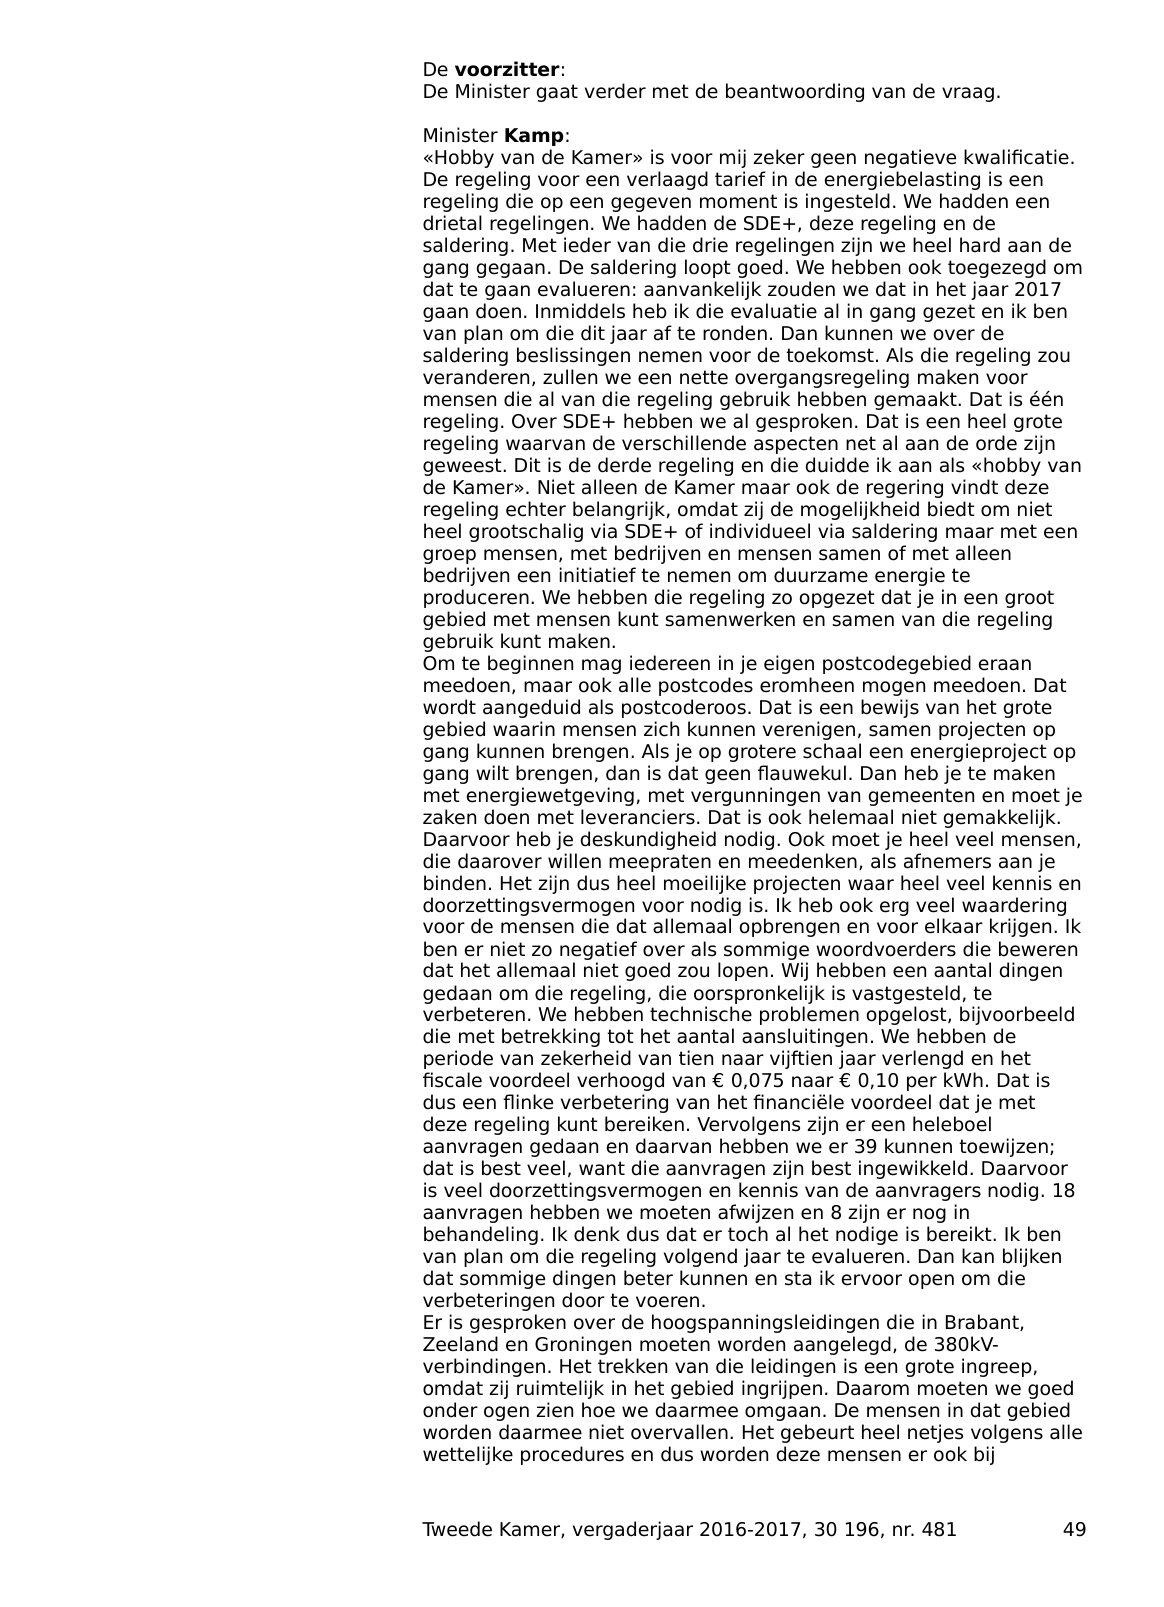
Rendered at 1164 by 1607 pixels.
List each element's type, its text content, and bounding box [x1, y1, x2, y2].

text Om te beginnen mag iedereen in je eigen postcodegebied eraan meedoen, maar ook alle postcodes eromheen mogen meedoen. Dat wordt aangeduid als postcoderoos. Dat is een bewijs van het grote gebied waarin mensen zich kunnen verenigen, samen projecten op gang kunnen brengen. Als je op grotere schaal een energieproject op gang wilt brengen, dan is dat geen flauwekul. Dan heb je te maken met energiewetgeving, met vergunningen van gemeenten en moet je zaken doen met leveranciers. Dat is ook helemaal niet gemakkelijk. Daarvoor heb je deskundigheid nodig. Ook moet je heel veel mensen, die daarover willen meepraten en meedenken, als afnemers aan je binden. Het zijn dus heel moeilijke projecten waar heel veel kennis en doorzettingsvermogen voor nodig is. Ik heb ook erg veel waardering voor de mensen die dat allemaal opbrengen en voor elkaar krijgen. Ik ben er niet zo negatief over als sommige woordvoerders die beweren dat het allemaal niet goed zou lopen. Wij hebben een aantal dingen gedaan om die regeling, die oorspronkelijk is vastgesteld, te verbeteren. We hebben technische problemen opgelost, bijvoorbeeld die met betrekking tot het aantal aansluitingen. We hebben de periode van zekerheid van tien naar vijftien jaar verlengd en het fiscale voordeel verhoogd van € 0,075 naar € 0,10 per kWh. Dat is dus een flinke verbetering van het financiële voordeel dat je met deze regeling kunt bereiken. Vervolgens zijn er een heleboel aanvragen gedaan en daarvan hebben we er 39 kunnen toewijzen; dat is best veel, want die aanvragen zijn best ingewikkeld. Daarvoor is veel doorzettingsvermogen en kennis van de aanvragers nodig. 18 aanvragen hebben we moeten afwijzen en 8 zijn er nog in behandeling. Ik denk dus dat er toch al het nodige is bereikt. Ik ben van plan om die regeling volgend jaar te evalueren. Dan kan blijken dat sommige dingen beter kunnen en sta ik ervoor open om die verbeteringen door te voeren. [422, 653, 1087, 1312]
text Minister Kamp: [422, 125, 1087, 147]
text De regeling voor een verlaagd tarief in de energiebelasting is een regeling die op een gegeven moment is ingesteld. We hadden een drietal regelingen. We hadden de SDE+, deze regeling en de saldering. Met ieder van die drie regelingen zijn we heel hard aan de gang gegaan. De saldering loopt goed. We hebben ook toegezegd om dat te gaan evalueren: aanvankelijk zouden we dat in het jaar 2017 gaan doen. Inmiddels heb ik die evaluatie al in gang gezet en ik ben van plan om die dit jaar af te ronden. Dan kunnen we over de saldering beslissingen nemen voor de toekomst. Als die regeling zou veranderen, zullen we een nette overgangsregeling maken voor mensen die al van die regeling gebruik hebben gemaakt. Dat is één regeling. Over SDE+ hebben we al gesproken. Dat is een heel grote regeling waarvan de verschillende aspecten net al aan de orde zijn geweest. Dit is de derde regeling en die duidde ik aan als «hobby van de Kamer». Niet alleen de Kamer maar ook de regering vindt deze regeling echter belangrijk, omdat zij de mogelijkheid biedt om niet heel grootschalig via SDE+ of individueel via saldering maar met een groep mensen, met bedrijven en mensen samen of met alleen bedrijven een initiatief te nemen om duurzame energie te produceren. We hebben die regeling zo opgezet dat je in een groot gebied met mensen kunt samenwerken en samen van die regeling gebruik kunt maken. [422, 169, 1087, 653]
text «Hobby van de Kamer» is voor mij zeker geen negatieve kwalificatie. [422, 147, 1087, 169]
text Er is gesproken over de hoogspanningsleidingen die in Brabant, Zeeland en Groningen moeten worden aangelegd, de 380kV-verbindingen. Het trekken van die leidingen is een grote ingreep, omdat zij ruimtelijk in het gebied ingrijpen. Daarom moeten we goed onder ogen zien hoe we daarmee omgaan. De mensen in dat gebied worden daarmee niet overvallen. Het gebeurt heel netjes volgens alle wettelijke procedures en dus worden deze mensen er ook bij [422, 1312, 1087, 1466]
text De voorzitter: [422, 59, 1087, 81]
text De Minister gaat verder met de beantwoording van de vraag. [422, 81, 1087, 103]
